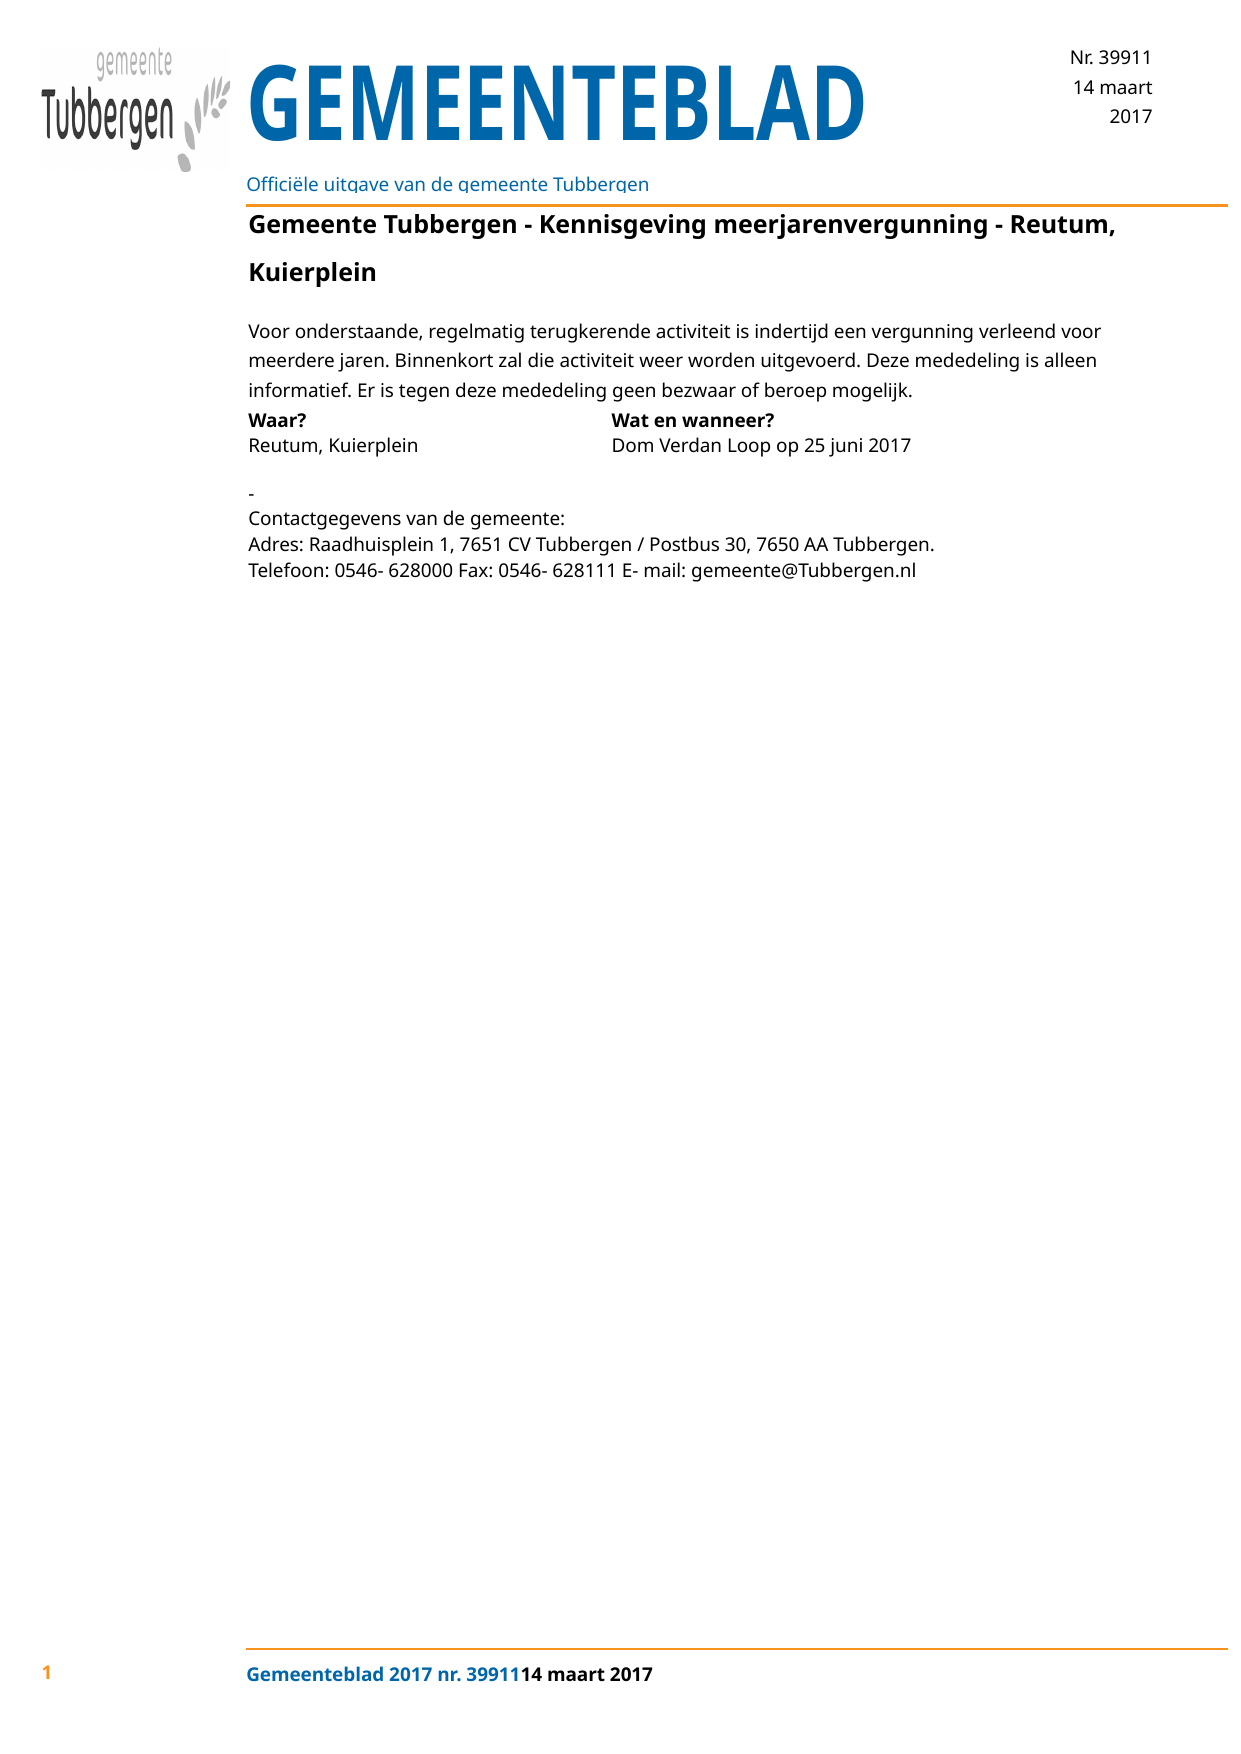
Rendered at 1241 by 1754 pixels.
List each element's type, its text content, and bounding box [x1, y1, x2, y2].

text Gemeente Tubbergen - Kennisgeving meerjarenvergunning - Reutum, Kuierplein [248, 207, 1152, 288]
text Telefoon: 0546- 628000 Fax: 0546- 628111 E- mail: gemeente@Tubbergen.nl [248, 557, 1152, 583]
text - [248, 480, 1152, 505]
table_cell Dom Verdan Loop op 25 juni 2017 [611, 433, 1152, 458]
picture [41, 47, 231, 172]
text Adres: Raadhuisplein 1, 7651 CV Tubbergen / Postbus 30, 7650 AA Tubbergen. [248, 531, 1152, 557]
table_header Waar? [248, 407, 611, 432]
text Voor onderstaande, regelmatig terugkerende activiteit is indertijd een vergunning verleend voor meerdere jaren. Binnenkort zal die activiteit weer worden uitgevoerd. Deze mededeling is alleen informatief. Er is tegen deze mededeling geen bezwaar of beroep mogelijk. [248, 318, 1152, 403]
text Contactgegevens van de gemeente: [248, 505, 1152, 531]
table_header Wat en wanneer? [611, 407, 1152, 432]
table_cell Reutum, Kuierplein [248, 433, 611, 458]
